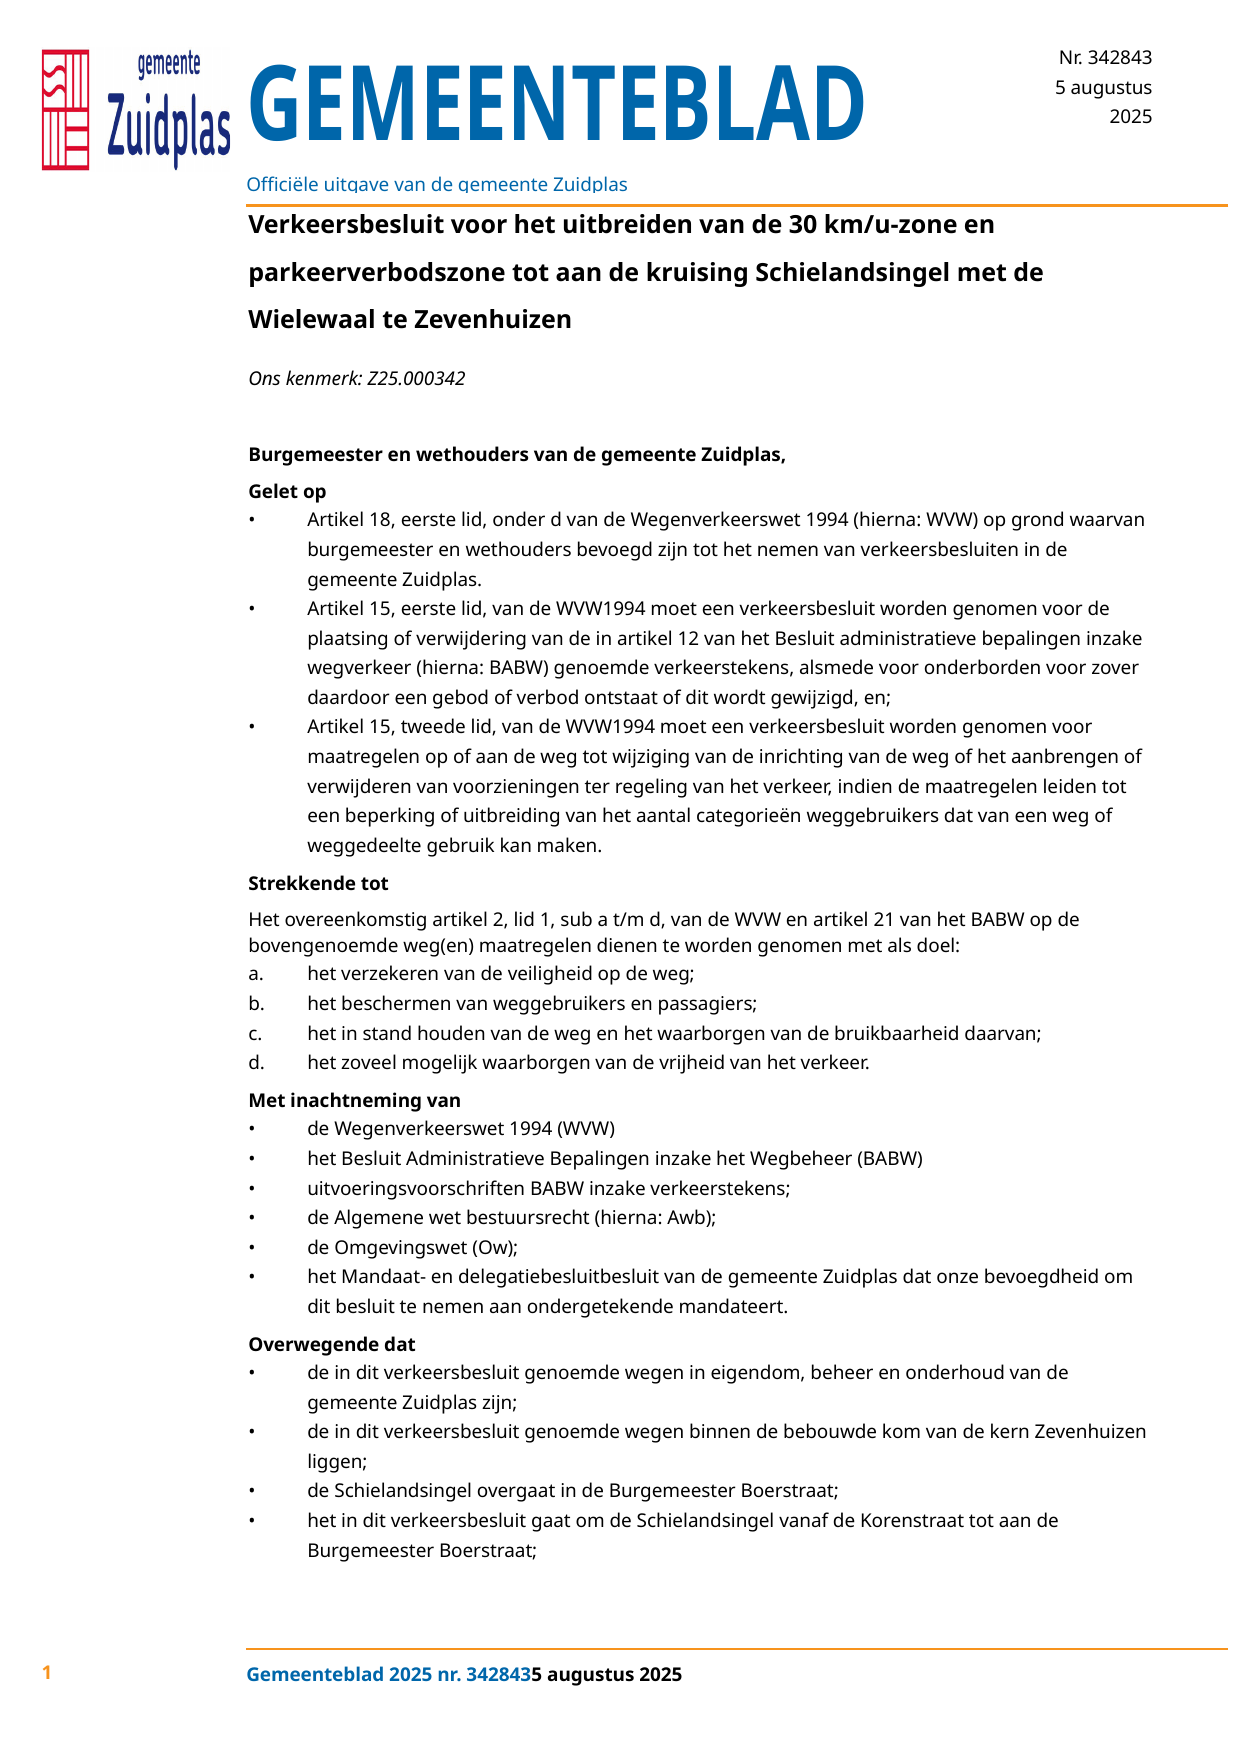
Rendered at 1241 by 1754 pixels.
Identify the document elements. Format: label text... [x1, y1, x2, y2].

text Ons kenmerk: Z25.000342 [248, 366, 1152, 391]
text Gelet op [248, 478, 1152, 504]
text Overwegende dat [248, 1331, 1152, 1357]
list het Mandaat- en delegatiebesluitbesluit van de gemeente Zuidplas dat onze bevoegdheid om dit besluit te nemen aan ondergetekende mandateert. [248, 1263, 1152, 1319]
list het in stand houden van de weg en het waarborgen van de bruikbaarheid daarvan; [248, 1020, 1152, 1046]
list de Omgevingswet (Ow); [248, 1234, 1152, 1260]
list het verzekeren van de veiligheid op de weg; [248, 961, 1152, 986]
list het in dit verkeersbesluit gaat om de Schielandsingel vanaf de Korenstraat tot aan de Burgemeester Boerstraat; [248, 1507, 1152, 1563]
list het Besluit Administratieve Bepalingen inzake het Wegbeheer (BABW) [248, 1145, 1152, 1171]
text Verkeersbesluit voor het uitbreiden van de 30 km/u-zone en parkeerverbodszone tot aan de kruising Schielandsingel met de Wielewaal te Zevenhuizen [248, 207, 1152, 336]
list de Wegenverkeerswet 1994 (WVW) [248, 1116, 1152, 1141]
picture [41, 47, 231, 172]
text Met inachtneming van [248, 1087, 1152, 1113]
list Artikel 15, tweede lid, van de WVW1994 moet een verkeersbesluit worden genomen voor maatregelen op of aan de weg tot wijziging van de inrichting van de weg of het aanbrengen of verwijderen van voorzieningen ter regeling van het verkeer, indien de maatregelen leiden tot een beperking of uitbreiding van het aantal categorieën weggebruikers dat van een weg of weggedeelte gebruik kan maken. [248, 714, 1152, 858]
list de in dit verkeersbesluit genoemde wegen binnen de bebouwde kom van de kern Zevenhuizen liggen; [248, 1418, 1152, 1474]
list de Algemene wet bestuursrecht (hierna: Awb); [248, 1204, 1152, 1230]
list het beschermen van weggebruikers en passagiers; [248, 990, 1152, 1016]
text Strekkende tot [248, 870, 1152, 896]
list Artikel 18, eerste lid, onder d van de Wegenverkeerswet 1994 (hierna: WVW) op grond waarvan burgemeester en wethouders bevoegd zijn tot het nemen van ver­keersbe­sluiten in de gemeente Zuidplas. [248, 507, 1152, 591]
text Burgemeester en wethouders van de gemeente Zuidplas, [248, 442, 1152, 467]
list uitvoeringsvoorschriften BABW inzake verkeerstekens; [248, 1175, 1152, 1201]
list het zoveel mogelijk waarborgen van de vrijheid van het verkeer. [248, 1049, 1152, 1075]
text Het overeenkomstig artikel 2, lid 1, sub a t/m d, van de WVW en artikel 21 van het BABW op de bovengenoemde weg(en) maatregelen dienen te worden genomen met als doel: [248, 907, 1152, 958]
list de in dit verkeersbesluit genoemde wegen in eigendom, beheer en onderhoud van de gemeente Zuidplas zijn; [248, 1359, 1152, 1415]
list Artikel 15, eerste lid, van de WVW1994 moet een verkeersbesluit worden genomen voor de plaatsing of verwijdering van de in artikel 12 van het Besluit administratieve bepalingen inzake wegverkeer (hierna: BABW) genoemde verkeerstekens, alsmede voor onderborden voor zover daardoor een gebod of verbod ontstaat of dit wordt gewijzigd, en; [248, 595, 1152, 710]
list de Schielandsingel overgaat in de Burgemeester Boerstraat; [248, 1478, 1152, 1503]
